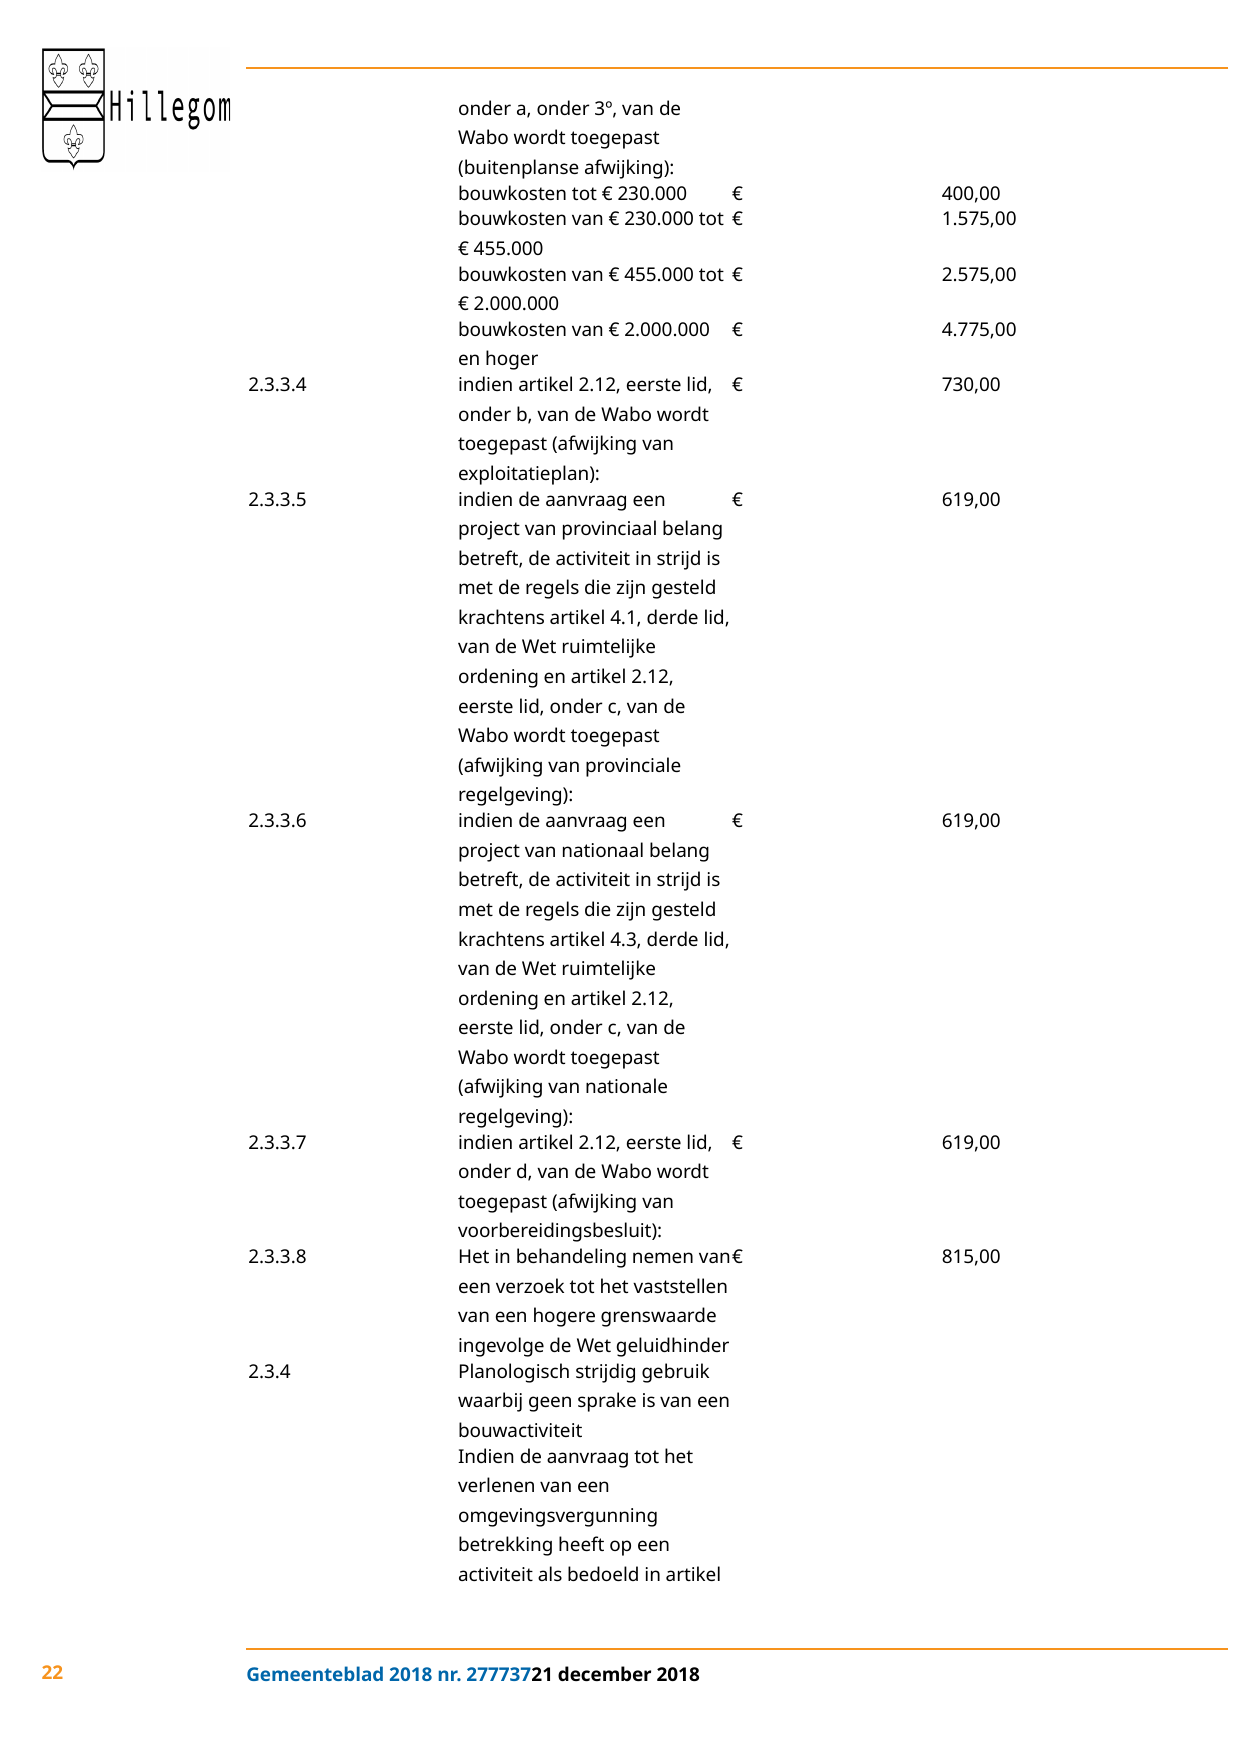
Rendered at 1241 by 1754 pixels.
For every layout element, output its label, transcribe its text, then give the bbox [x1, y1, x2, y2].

picture [41, 47, 231, 172]
table_cell 619,00 [942, 1129, 1152, 1243]
table_cell € [732, 486, 942, 807]
table_cell 730,00 [942, 371, 1152, 486]
table_cell bouwkosten van € 230.000 tot € 455.000 [458, 205, 732, 261]
table_cell 2.3.3.5 [248, 486, 458, 807]
table_cell 400,00 [942, 180, 1152, 205]
table_cell € [732, 371, 942, 486]
table_cell 815,00 [942, 1244, 1152, 1358]
table_cell [942, 1443, 1152, 1587]
table_cell onder a, onder 3º, van de Wabo wordt toegepast (buitenplanse afwijking): [458, 95, 732, 180]
table_cell € [732, 261, 942, 316]
table_cell 4.775,00 [942, 316, 1152, 371]
table_cell 619,00 [942, 486, 1152, 807]
table_cell [732, 1443, 942, 1587]
table_cell bouwkosten van € 455.000 tot € 2.000.000 [458, 261, 732, 316]
table_cell [248, 180, 458, 205]
table_cell [248, 316, 458, 371]
table_cell Indien de aanvraag tot het verlenen van een omgevingsvergunning betrekking heeft op een activiteit als bedoeld in artikel [458, 1443, 732, 1587]
table_cell 2.575,00 [942, 261, 1152, 316]
table_cell € [732, 205, 942, 261]
table_cell bouwkosten van € 2.000.000 en hoger [458, 316, 732, 371]
table_cell [942, 1358, 1152, 1443]
table_cell bouwkosten tot € 230.000 [458, 180, 732, 205]
table_cell [248, 95, 458, 180]
table_cell [248, 205, 458, 261]
table_cell € [732, 180, 942, 205]
table_cell 2.3.3.8 [248, 1244, 458, 1358]
table_cell 2.3.3.4 [248, 371, 458, 486]
table_cell 2.3.4 [248, 1358, 458, 1443]
table_cell € [732, 1244, 942, 1358]
table_cell [248, 261, 458, 316]
table_cell indien de aanvraag een project van nationaal belang betreft, de activiteit in strijd is met de regels die zijn gesteld krachtens artikel 4.3, derde lid, van de Wet ruimtelijke ordening en artikel 2.12, eerste lid, onder c, van de Wabo wordt toegepast (afwijking van nationale regelgeving): [458, 808, 732, 1129]
table_cell 1.575,00 [942, 205, 1152, 261]
table_cell € [732, 808, 942, 1129]
table_cell indien artikel 2.12, eerste lid, onder b, van de Wabo wordt toegepast (afwijking van exploitatieplan): [458, 371, 732, 486]
table_cell 619,00 [942, 808, 1152, 1129]
table_cell indien artikel 2.12, eerste lid, onder d, van de Wabo wordt toegepast (afwijking van voorbereidingsbesluit): [458, 1129, 732, 1243]
table_cell € [732, 1129, 942, 1243]
table_cell Het in behandeling nemen van een verzoek tot het vaststellen van een hogere grenswaarde ingevolge de Wet geluidhinder [458, 1244, 732, 1358]
table_cell [732, 1358, 942, 1443]
table_cell 2.3.3.7 [248, 1129, 458, 1243]
table_cell Planologisch strijdig gebruik waarbij geen sprake is van een bouwactiviteit [458, 1358, 732, 1443]
table_cell € [732, 316, 942, 371]
table_cell [732, 95, 942, 180]
table_cell 2.3.3.6 [248, 808, 458, 1129]
table_cell indien de aanvraag een project van provinciaal belang betreft, de activiteit in strijd is met de regels die zijn gesteld krachtens artikel 4.1, derde lid, van de Wet ruimtelijke ordening en artikel 2.12, eerste lid, onder c, van de Wabo wordt toegepast (afwijking van provinciale regelgeving): [458, 486, 732, 807]
table_cell [942, 95, 1152, 180]
table_cell [248, 1443, 458, 1587]
